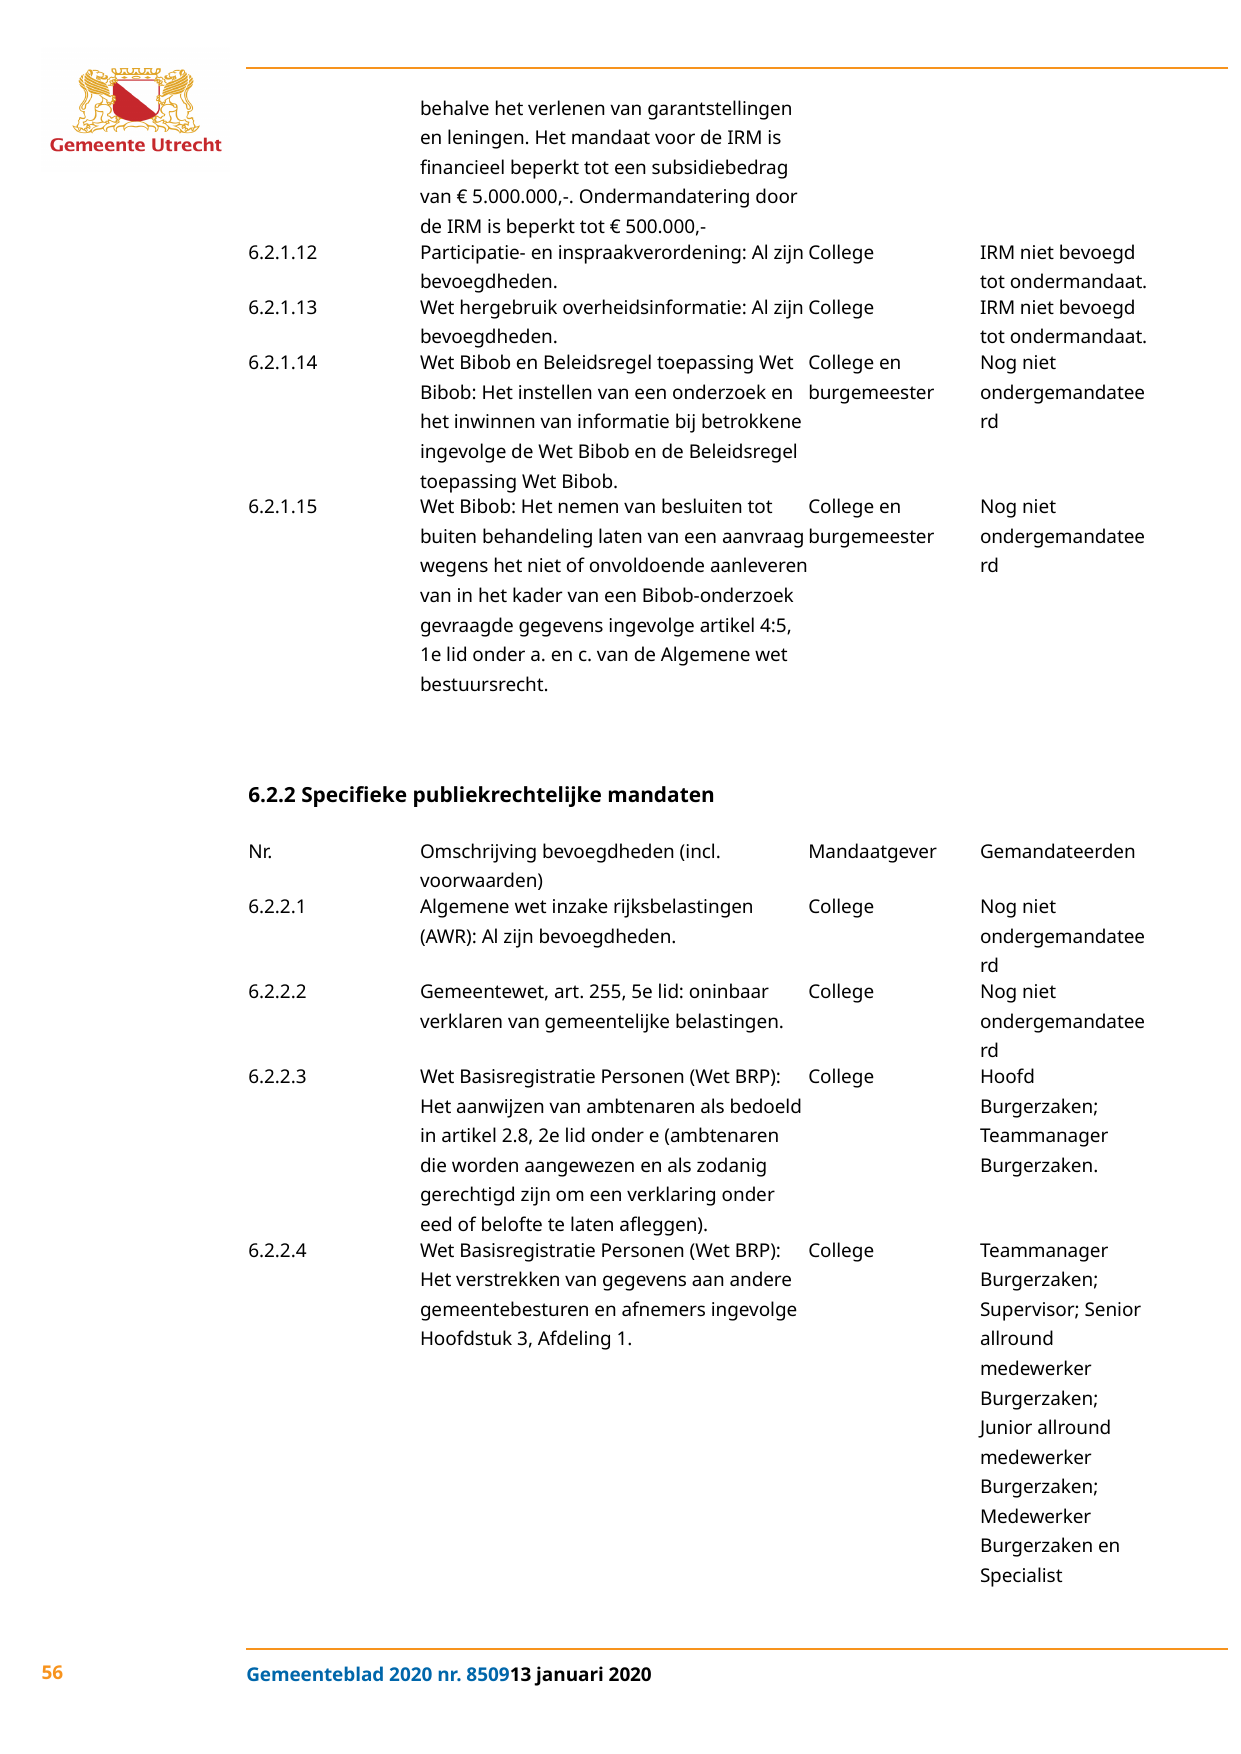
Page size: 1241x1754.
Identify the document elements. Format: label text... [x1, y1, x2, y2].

table_cell [980, 95, 1152, 239]
table_cell Participatie- en inspraakverordening: Al zijn bevoegdheden. [420, 239, 808, 294]
table_cell College [808, 978, 980, 1063]
table_cell Nog niet ondergemandateerd [980, 494, 1152, 697]
table_cell Wet Bibob en Beleidsregel toepassing Wet Bibob: Het instellen van een onderzoek en het inwinnen van informatie bij betrokkene ingevolge de Wet Bibob en de Beleidsregel toepassing Wet Bibob. [420, 350, 808, 493]
table_cell College [808, 1237, 980, 1588]
table_cell College en burgemeester [808, 350, 980, 493]
table_cell 6.2.2.4 [248, 1237, 420, 1588]
table_header Omschrijving bevoegdheden (incl. voorwaarden) [420, 838, 808, 893]
table_cell 6.2.1.12 [248, 239, 420, 294]
table_cell 6.2.1.14 [248, 350, 420, 493]
table_cell Algemene wet inzake rijksbelastingen (AWR): Al zijn bevoegdheden. [420, 894, 808, 978]
text 6.2.2 Specifieke publiekrechtelijke mandaten [248, 780, 1152, 808]
table_cell [808, 95, 980, 239]
table_cell Nog niet ondergemandateerd [980, 894, 1152, 978]
table_cell [248, 95, 420, 239]
table_cell 6.2.2.1 [248, 894, 420, 978]
picture [41, 47, 231, 172]
table_cell behalve het verlenen van garantstellingen en leningen. Het mandaat voor de IRM is financieel beperkt tot een subsidiebedrag van € 5.000.000,-. Ondermandatering door de IRM is beperkt tot € 500.000,- [420, 95, 808, 239]
table_cell Gemeentewet, art. 255, 5e lid: oninbaar verklaren van gemeentelijke belastingen. [420, 978, 808, 1063]
table_cell College [808, 239, 980, 294]
table_header Mandaatgever [808, 838, 980, 893]
table_cell College en burgemeester [808, 494, 980, 697]
table_cell Nog niet ondergemandateerd [980, 350, 1152, 493]
table_cell College [808, 294, 980, 349]
table_cell Wet Basisregistratie Personen (Wet BRP): Het verstrekken van gegevens aan andere gemeentebesturen en afnemers ingevolge Hoofdstuk 3, Afdeling 1. [420, 1237, 808, 1588]
table_cell Teammanager Burgerzaken; Supervisor; Senior allround medewerker Burgerzaken; Junior allround medewerker Burgerzaken; Medewerker Burgerzaken en Specialist [980, 1237, 1152, 1588]
table_header Gemandateerden [980, 838, 1152, 893]
table_cell College [808, 1063, 980, 1237]
table_cell 6.2.1.13 [248, 294, 420, 349]
table_cell 6.2.1.15 [248, 494, 420, 697]
table_cell 6.2.2.2 [248, 978, 420, 1063]
table_cell Nog niet ondergemandateerd [980, 978, 1152, 1063]
table_cell Wet Basisregistratie Personen (Wet BRP): Het aanwijzen van ambtenaren als bedoeld in artikel 2.8, 2e lid onder e (ambtenaren die worden aangewezen en als zodanig gerechtigd zijn om een verklaring onder eed of belofte te laten afleggen). [420, 1063, 808, 1237]
table_cell College [808, 894, 980, 978]
table_header Nr. [248, 838, 420, 893]
table_cell IRM niet bevoegd tot ondermandaat. [980, 239, 1152, 294]
table_cell Wet Bibob: Het nemen van besluiten tot buiten behandeling laten van een aanvraag wegens het niet of onvoldoende aanleveren van in het kader van een Bibob-onderzoek gevraagde gegevens ingevolge artikel 4:5, 1e lid onder a. en c. van de Algemene wet bestuursrecht. [420, 494, 808, 697]
table_cell 6.2.2.3 [248, 1063, 420, 1237]
table_cell Wet hergebruik overheidsinformatie: Al zijn bevoegdheden. [420, 294, 808, 349]
table_cell Hoofd Burgerzaken; Teammanager Burgerzaken. [980, 1063, 1152, 1237]
table_cell IRM niet bevoegd tot ondermandaat. [980, 294, 1152, 349]
